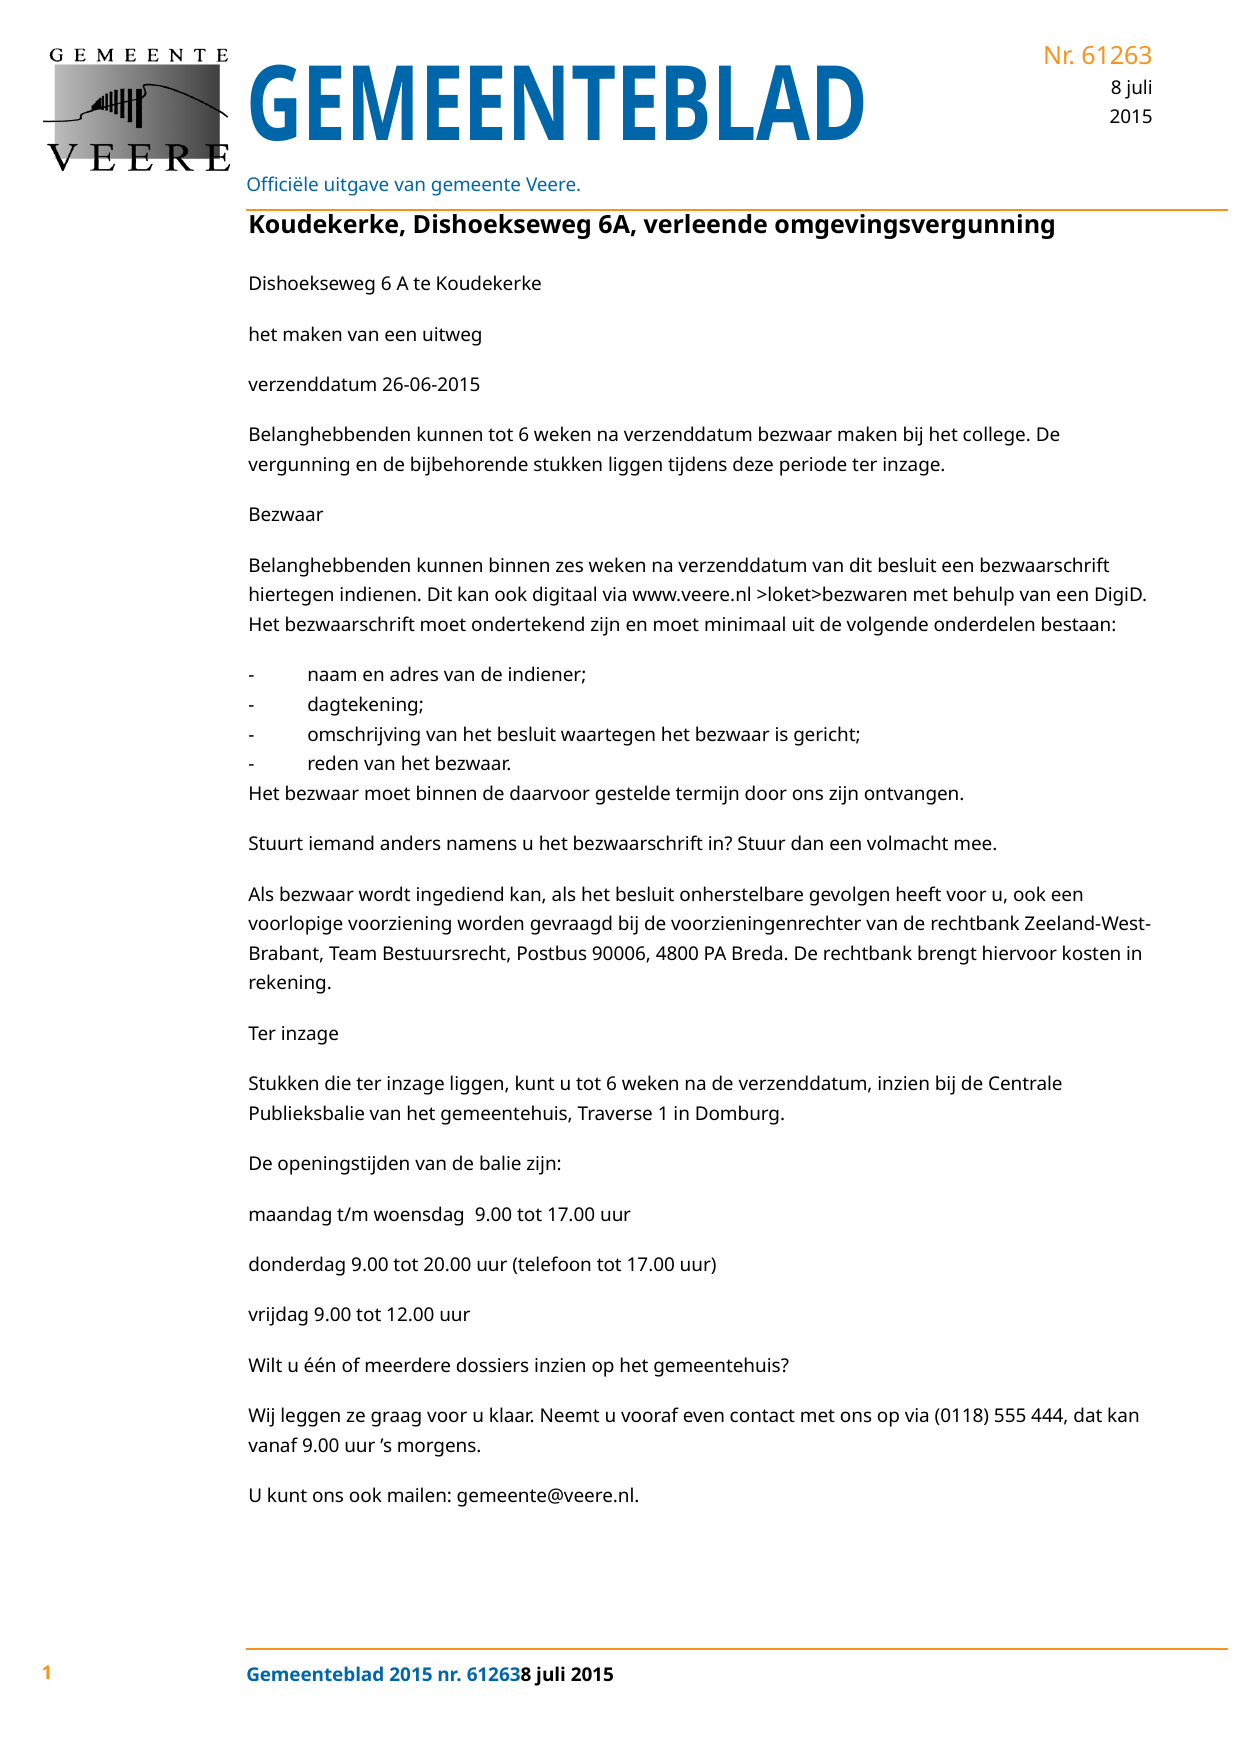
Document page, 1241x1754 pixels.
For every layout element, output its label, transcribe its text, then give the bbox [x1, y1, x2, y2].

text Bezwaar [248, 502, 1152, 527]
text verzenddatum 26-06-2015 [248, 371, 1152, 397]
text Stukken die ter inzage liggen, kunt u tot 6 weken na de verzenddatum, inzien bij de Centrale Publieksbalie van het gemeentehuis, Traverse 1 in Domburg. [248, 1070, 1152, 1126]
text Stuurt iemand anders namens u het bezwaarschrift in? Stuur dan een volmacht mee. [248, 830, 1152, 856]
text Wij leggen ze graag voor u klaar. Neemt u vooraf even contact met ons op via (0118) 555 444, dat kan vanaf 9.00 uur ’s morgens. [248, 1402, 1152, 1458]
picture [41, 47, 231, 172]
text Belanghebbenden kunnen binnen zes weken na verzenddatum van dit besluit een bezwaarschrift hiertegen indienen. Dit kan ook digitaal via www.veere.nl >loket>bezwaren met behulp van een DigiD. Het bezwaarschrift moet ondertekend zijn en moet minimaal uit de volgende onderdelen bestaan: [248, 552, 1152, 637]
text Ter inzage [248, 1020, 1152, 1046]
text Koudekerke, Dishoekseweg 6A, verleende omgevingsvergunning [248, 211, 1152, 241]
text donderdag 9.00 tot 20.00 uur (telefoon tot 17.00 uur) [248, 1251, 1152, 1277]
list naam en adres van de indiener; [248, 662, 1152, 687]
text Het bezwaar moet binnen de daarvoor gestelde termijn door ons zijn ontvangen. [248, 780, 1152, 806]
text Belanghebbenden kunnen tot 6 weken na verzenddatum bezwaar maken bij het college. De vergunning en de bijbehorende stukken liggen tijdens deze periode ter inzage. [248, 422, 1152, 477]
text maandag t/m woensdag 9.00 tot 17.00 uur [248, 1201, 1152, 1226]
list dagtekening; [248, 691, 1152, 717]
text U kunt ons ook mailen: gemeente@veere.nl. [248, 1482, 1152, 1508]
list reden van het bezwaar. [248, 750, 1152, 776]
list omschrijving van het besluit waartegen het bezwaar is gericht; [248, 721, 1152, 746]
text Als bezwaar wordt ingediend kan, als het besluit onherstelbare gevolgen heeft voor u, ook een voorlopige voorziening worden gevraagd bij de voorzieningenrechter van de rechtbank Zeeland-West-Brabant, Team Bestuursrecht, Postbus 90006, 4800 PA Breda. De rechtbank brengt hiervoor kosten in rekening. [248, 881, 1152, 995]
text Wilt u één of meerdere dossiers inzien op het gemeentehuis? [248, 1352, 1152, 1378]
text vrijdag 9.00 tot 12.00 uur [248, 1302, 1152, 1327]
text Dishoekseweg 6 A te Koudekerke [248, 270, 1152, 296]
text De openingstijden van de balie zijn: [248, 1150, 1152, 1176]
text het maken van een uitweg [248, 321, 1152, 346]
